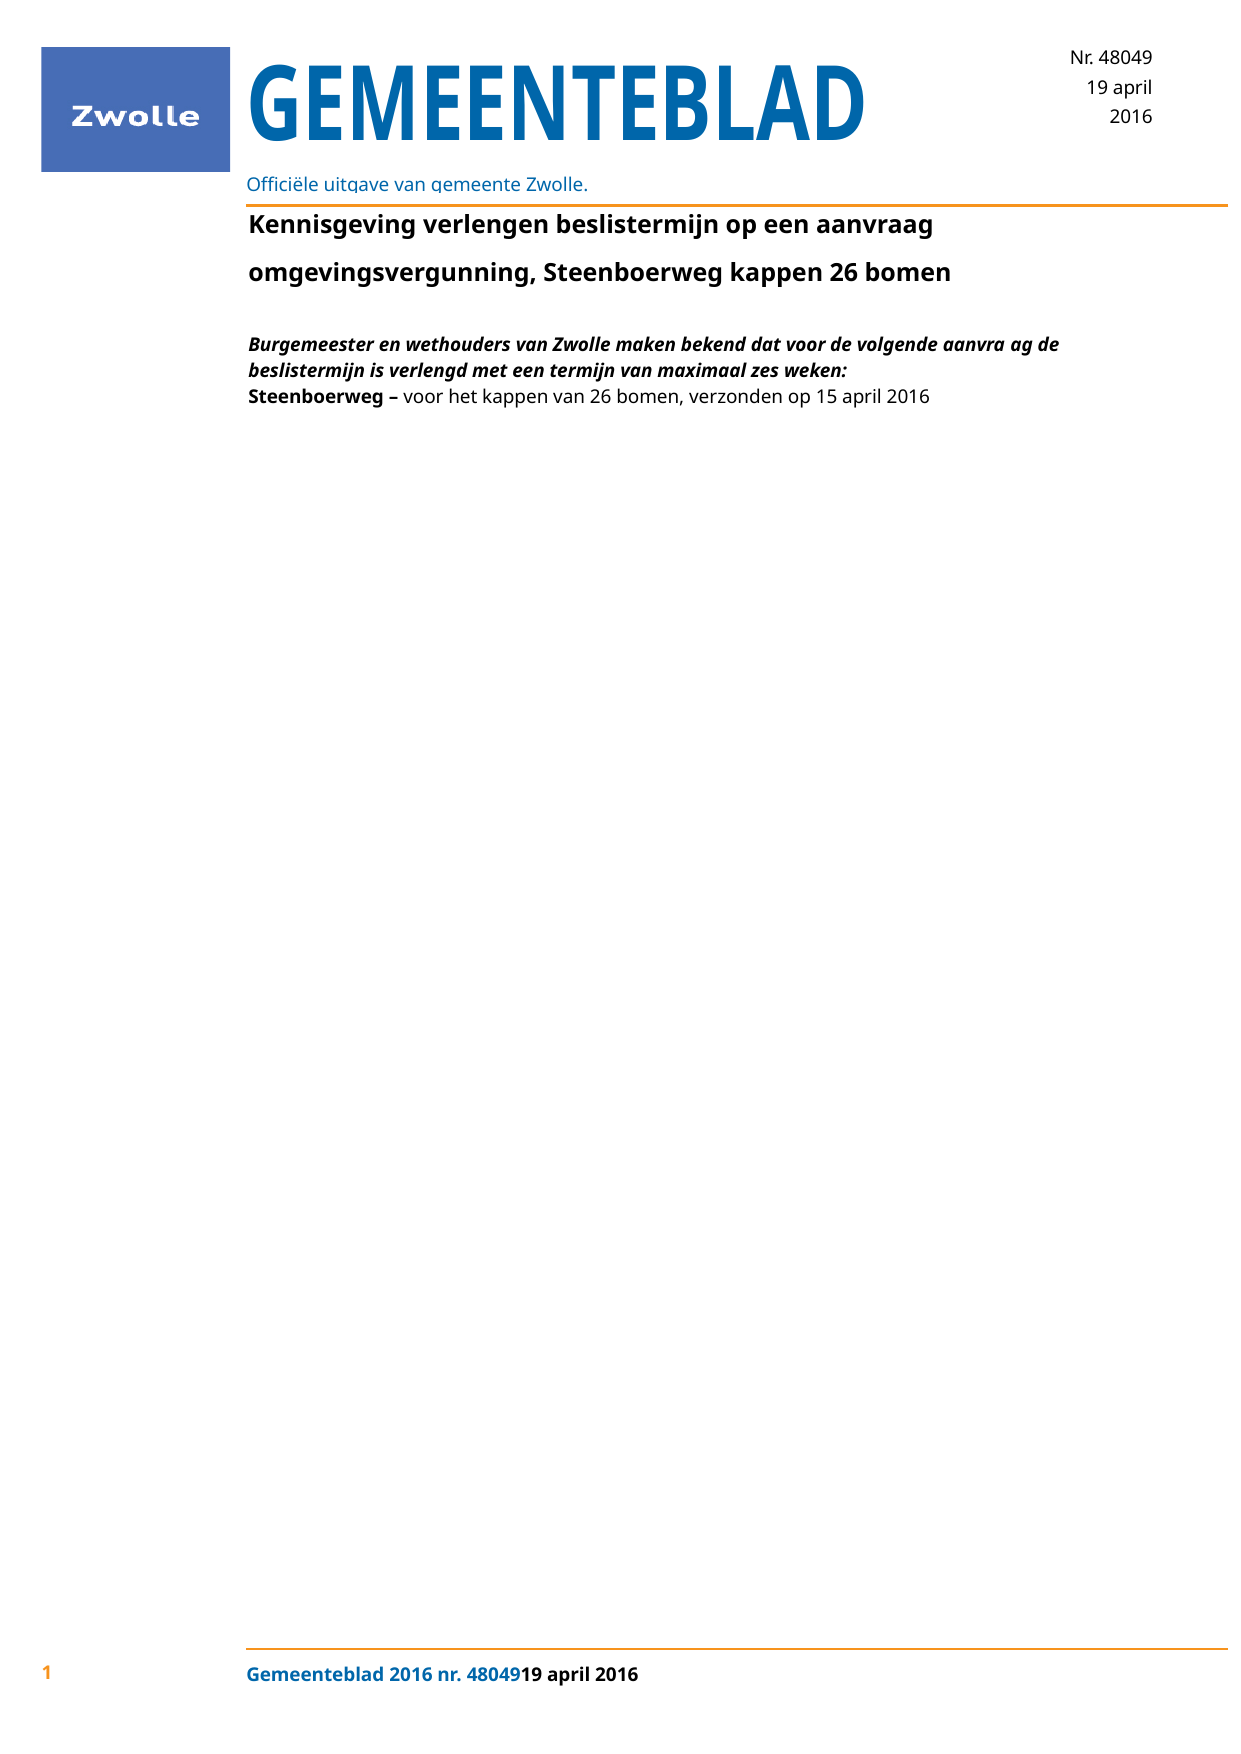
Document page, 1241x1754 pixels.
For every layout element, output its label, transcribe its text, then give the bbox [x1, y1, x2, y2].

text Burgemeester en wethouders van Zwolle maken bekend dat voor de volgende aanvra ag de beslistermijn is verlengd met een termijn van maximaal zes weken: [248, 331, 1152, 383]
picture [41, 47, 231, 172]
text Kennisgeving verlengen beslistermijn op een aanvraag omgevingsvergunning, Steenboerweg kappen 26 bomen [248, 207, 1152, 288]
text Steenboerweg – voor het kappen van 26 bomen, verzonden op 15 april 2016 [248, 383, 1152, 409]
